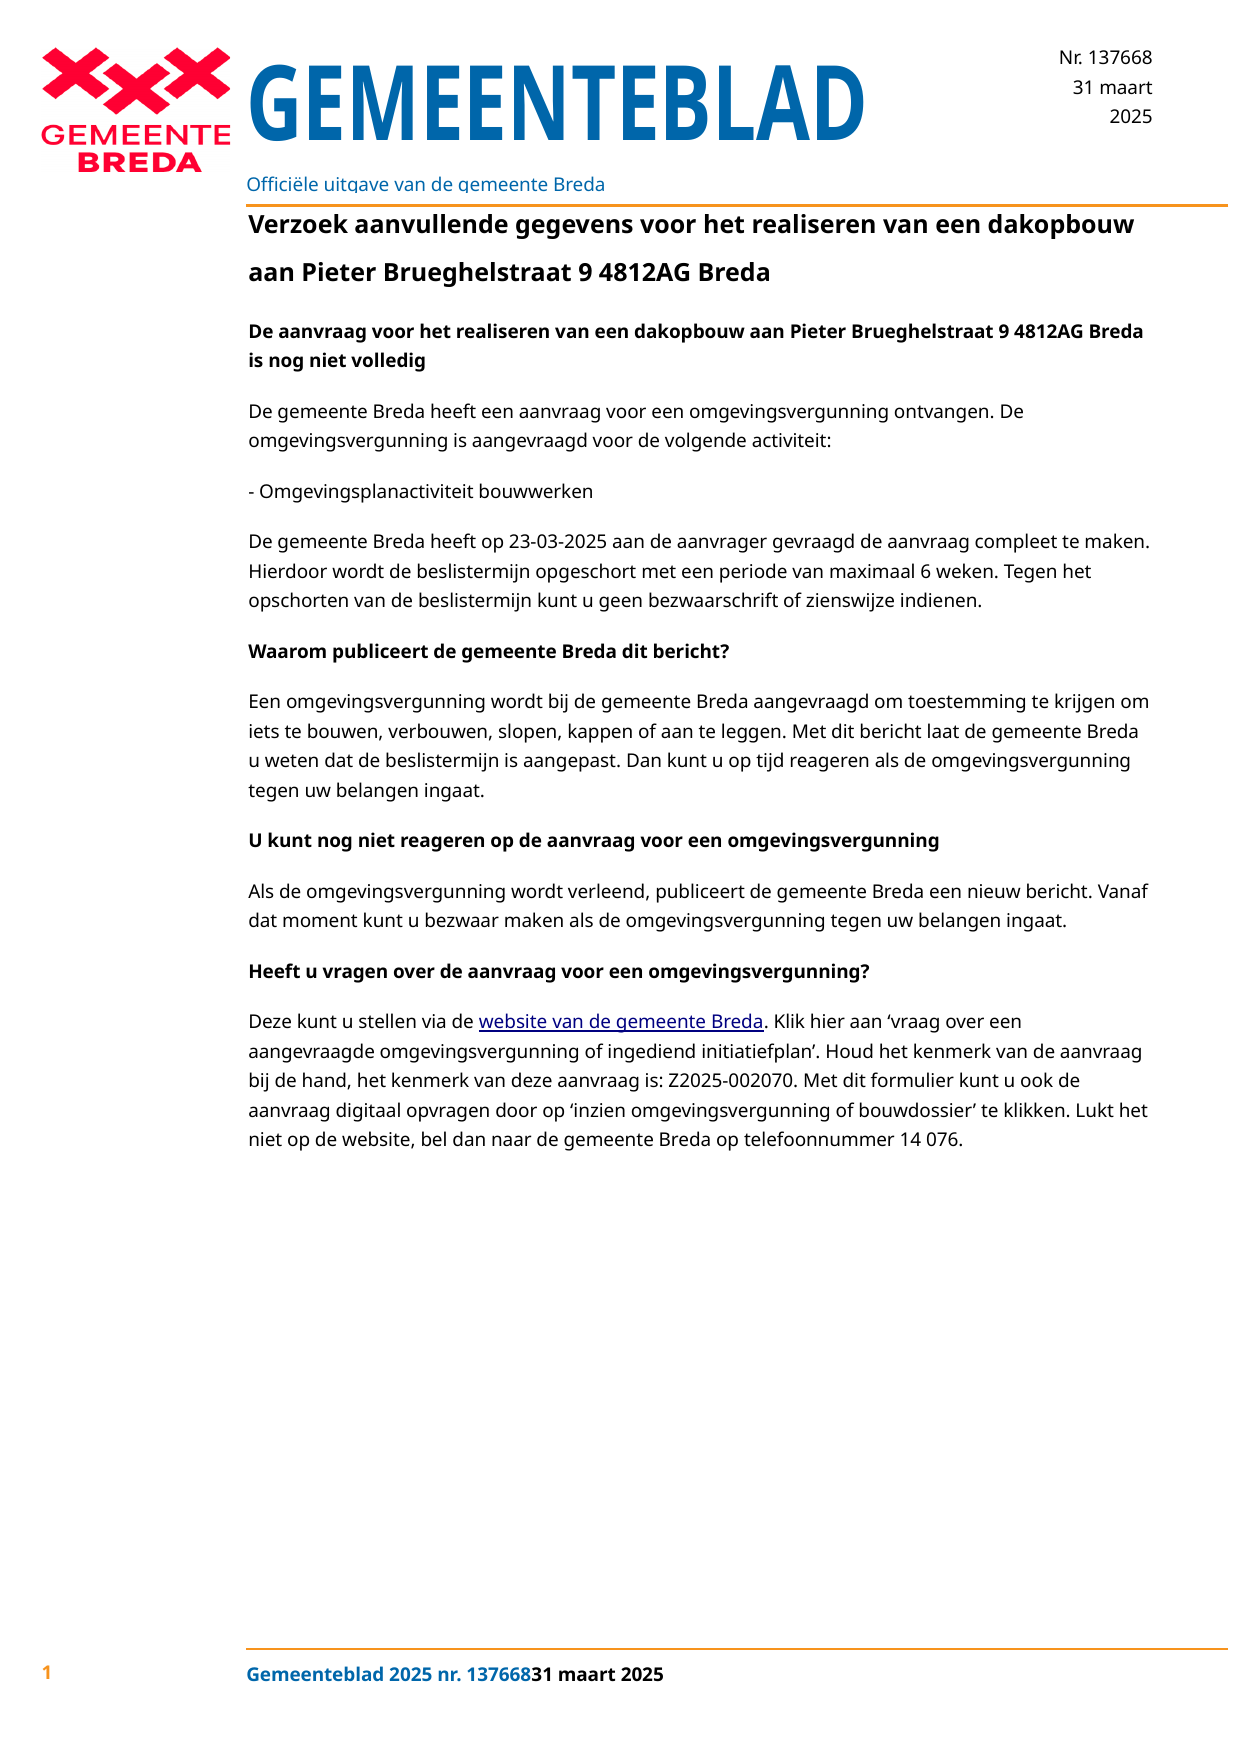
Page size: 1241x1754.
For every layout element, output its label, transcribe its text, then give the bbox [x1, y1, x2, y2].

text Waarom publiceert de gemeente Breda dit bericht? [248, 638, 1152, 664]
text Verzoek aanvullende gegevens voor het realiseren van een dakopbouw aan Pieter Brueghelstraat 9 4812AG Breda [248, 207, 1152, 288]
text Een omgevingsvergunning wordt bij de gemeente Breda aangevraagd om toestemming te krijgen om iets te bouwen, verbouwen, slopen, kappen of aan te leggen. Met dit bericht laat de gemeente Breda u weten dat de beslistermijn is aangepast. Dan kunt u op tijd reageren als de omgevingsvergunning tegen uw belangen ingaat. [248, 688, 1152, 803]
text U kunt nog niet reageren op de aanvraag voor een omgevingsvergunning [248, 827, 1152, 853]
text Als de omgevingsvergunning wordt verleend, publiceert de gemeente Breda een nieuw bericht. Vanaf dat moment kunt u bezwaar maken als de omgevingsvergunning tegen uw belangen ingaat. [248, 878, 1152, 933]
picture [41, 47, 231, 172]
text Deze kunt u stellen via de website van de gemeente Breda. Klik hier aan ‘vraag over een aangevraagde omgevingsvergunning of ingediend initiatiefplan’. Houd het kenmerk van de aanvraag bij de hand, het kenmerk van deze aanvraag is: Z2025-002070. Met dit formulier kunt u ook de aanvraag digitaal opvragen door op ‘inzien omgevingsvergunning of bouwdossier’ te klikken. Lukt het niet op de website, bel dan naar de gemeente Breda op telefoonnummer 14 076. [248, 1008, 1152, 1152]
text - Omgevingsplanactiviteit bouwwerken [248, 478, 1152, 504]
text De aanvraag voor het realiseren van een dakopbouw aan Pieter Brueghelstraat 9 4812AG Breda is nog niet volledig [248, 318, 1152, 373]
text Heeft u vragen over de aanvraag voor een omgevingsvergunning? [248, 958, 1152, 984]
text De gemeente Breda heeft een aanvraag voor een omgevingsvergunning ontvangen. De omgevingsvergunning is aangevraagd voor de volgende activiteit: [248, 398, 1152, 453]
text De gemeente Breda heeft op 23-03-2025 aan de aanvrager gevraagd de aanvraag compleet te maken. Hierdoor wordt de beslistermijn opgeschort met een periode van maximaal 6 weken. Tegen het opschorten van de beslistermijn kunt u geen bezwaarschrift of zienswijze indienen. [248, 528, 1152, 613]
